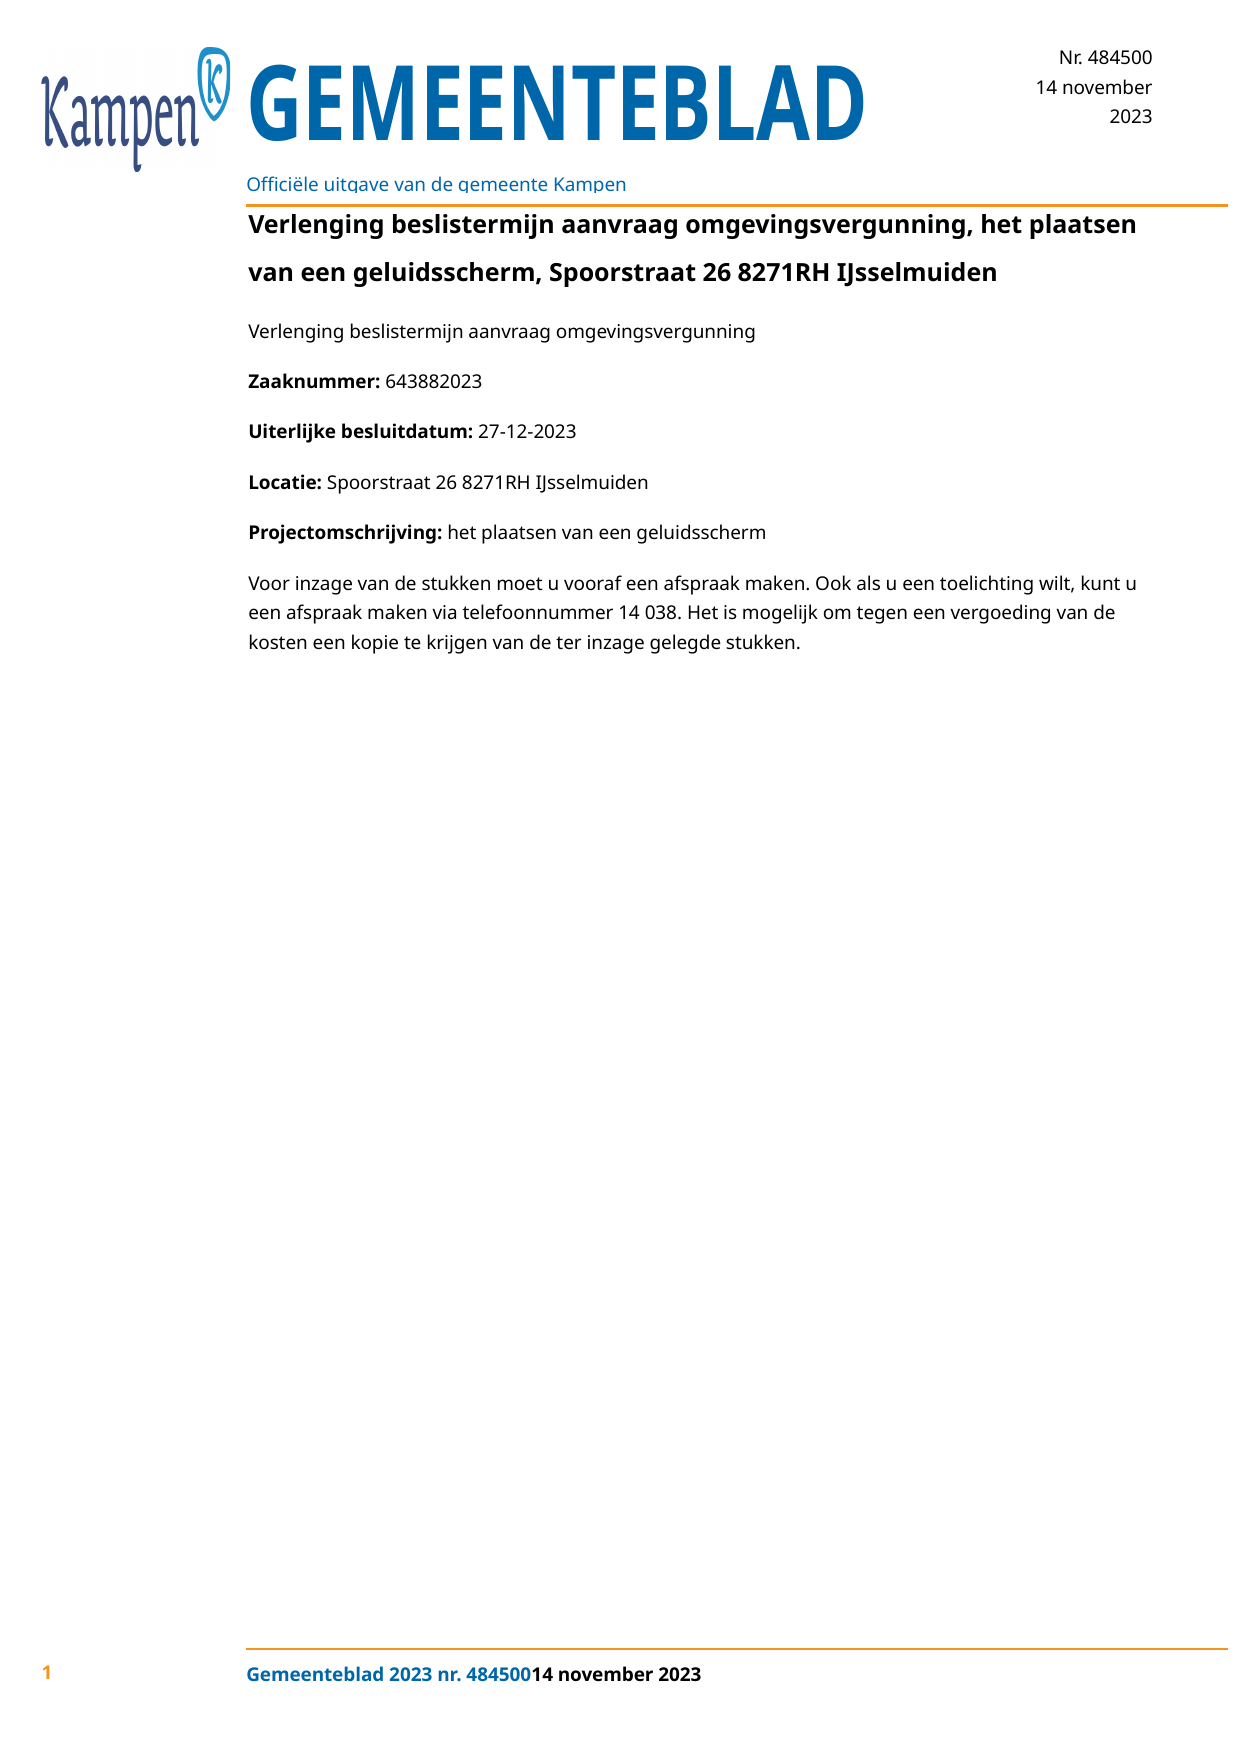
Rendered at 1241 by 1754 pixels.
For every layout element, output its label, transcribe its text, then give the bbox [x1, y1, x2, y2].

text Projectomschrijving: het plaatsen van een geluidsscherm [248, 519, 1152, 545]
text Locatie: Spoorstraat 26 8271RH IJsselmuiden [248, 469, 1152, 495]
text Verlenging beslistermijn aanvraag omgevingsvergunning [248, 318, 1152, 344]
picture [41, 47, 231, 172]
text Verlenging beslistermijn aanvraag omgevingsvergunning, het plaatsen van een geluidsscherm, Spoorstraat 26 8271RH IJsselmuiden [248, 207, 1152, 288]
text Uiterlijke besluitdatum: 27-12-2023 [248, 419, 1152, 444]
text Voor inzage van de stukken moet u vooraf een afspraak maken. Ook als u een toelichting wilt, kunt u een afspraak maken via telefoonnummer 14 038. Het is mogelijk om tegen een vergoeding van de kosten een kopie te krijgen van de ter inzage gelegde stukken. [248, 570, 1152, 655]
text Zaaknummer: 643882023 [248, 368, 1152, 394]
